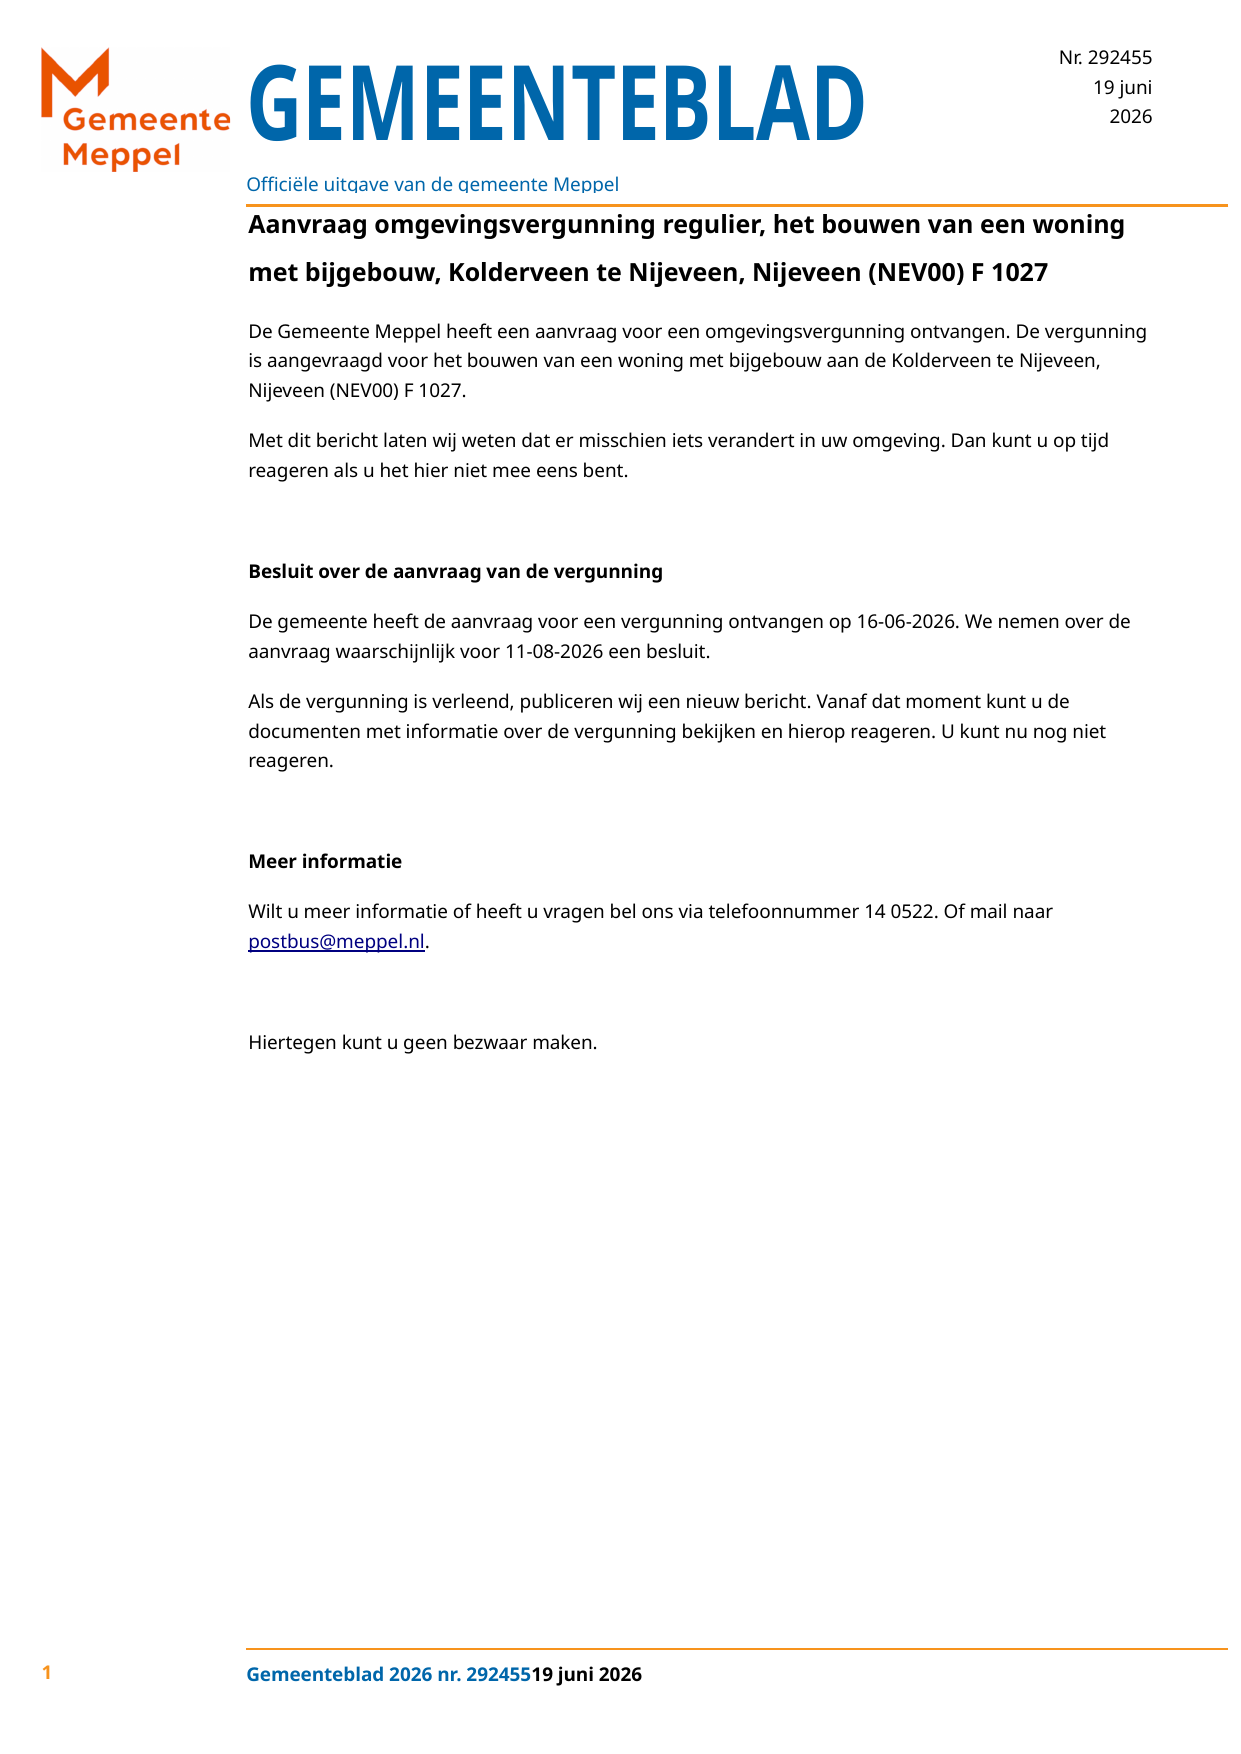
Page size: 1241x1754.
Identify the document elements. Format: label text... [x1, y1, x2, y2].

text Aanvraag omgevingsvergunning regulier, het bouwen van een woning met bijgebouw, Kolderveen te Nijeveen, Nijeveen (NEV00) F 1027 [248, 207, 1152, 288]
text Als de vergunning is verleend, publiceren wij een nieuw bericht. Vanaf dat moment kunt u de documenten met informatie over de vergunning bekijken en hierop reageren. U kunt nu nog niet reageren. [248, 688, 1152, 773]
text Met dit bericht laten wij weten dat er misschien iets verandert in uw omgeving. Dan kunt u op tijd reageren als u het hier niet mee eens bent. [248, 427, 1152, 483]
text Wilt u meer informatie of heeft u vragen bel ons via telefoonnummer 14 0522. Of mail naar postbus@meppel.nl. [248, 899, 1152, 954]
text Meer informatie [248, 848, 1152, 874]
text Besluit over de aanvraag van de vergunning [248, 558, 1152, 584]
text Hiertegen kunt u geen bezwaar maken. [248, 1029, 1152, 1055]
text De Gemeente Meppel heeft een aanvraag voor een omgevingsvergunning ontvangen. De vergunning is aangevraagd voor het bouwen van een woning met bijgebouw aan de Kolderveen te Nijeveen, Nijeveen (NEV00) F 1027. [248, 318, 1152, 403]
text De gemeente heeft de aanvraag voor een vergunning ontvangen op 16-06-2026. We nemen over de aanvraag waarschijnlijk voor 11-08-2026 een besluit. [248, 608, 1152, 664]
picture [41, 47, 231, 172]
